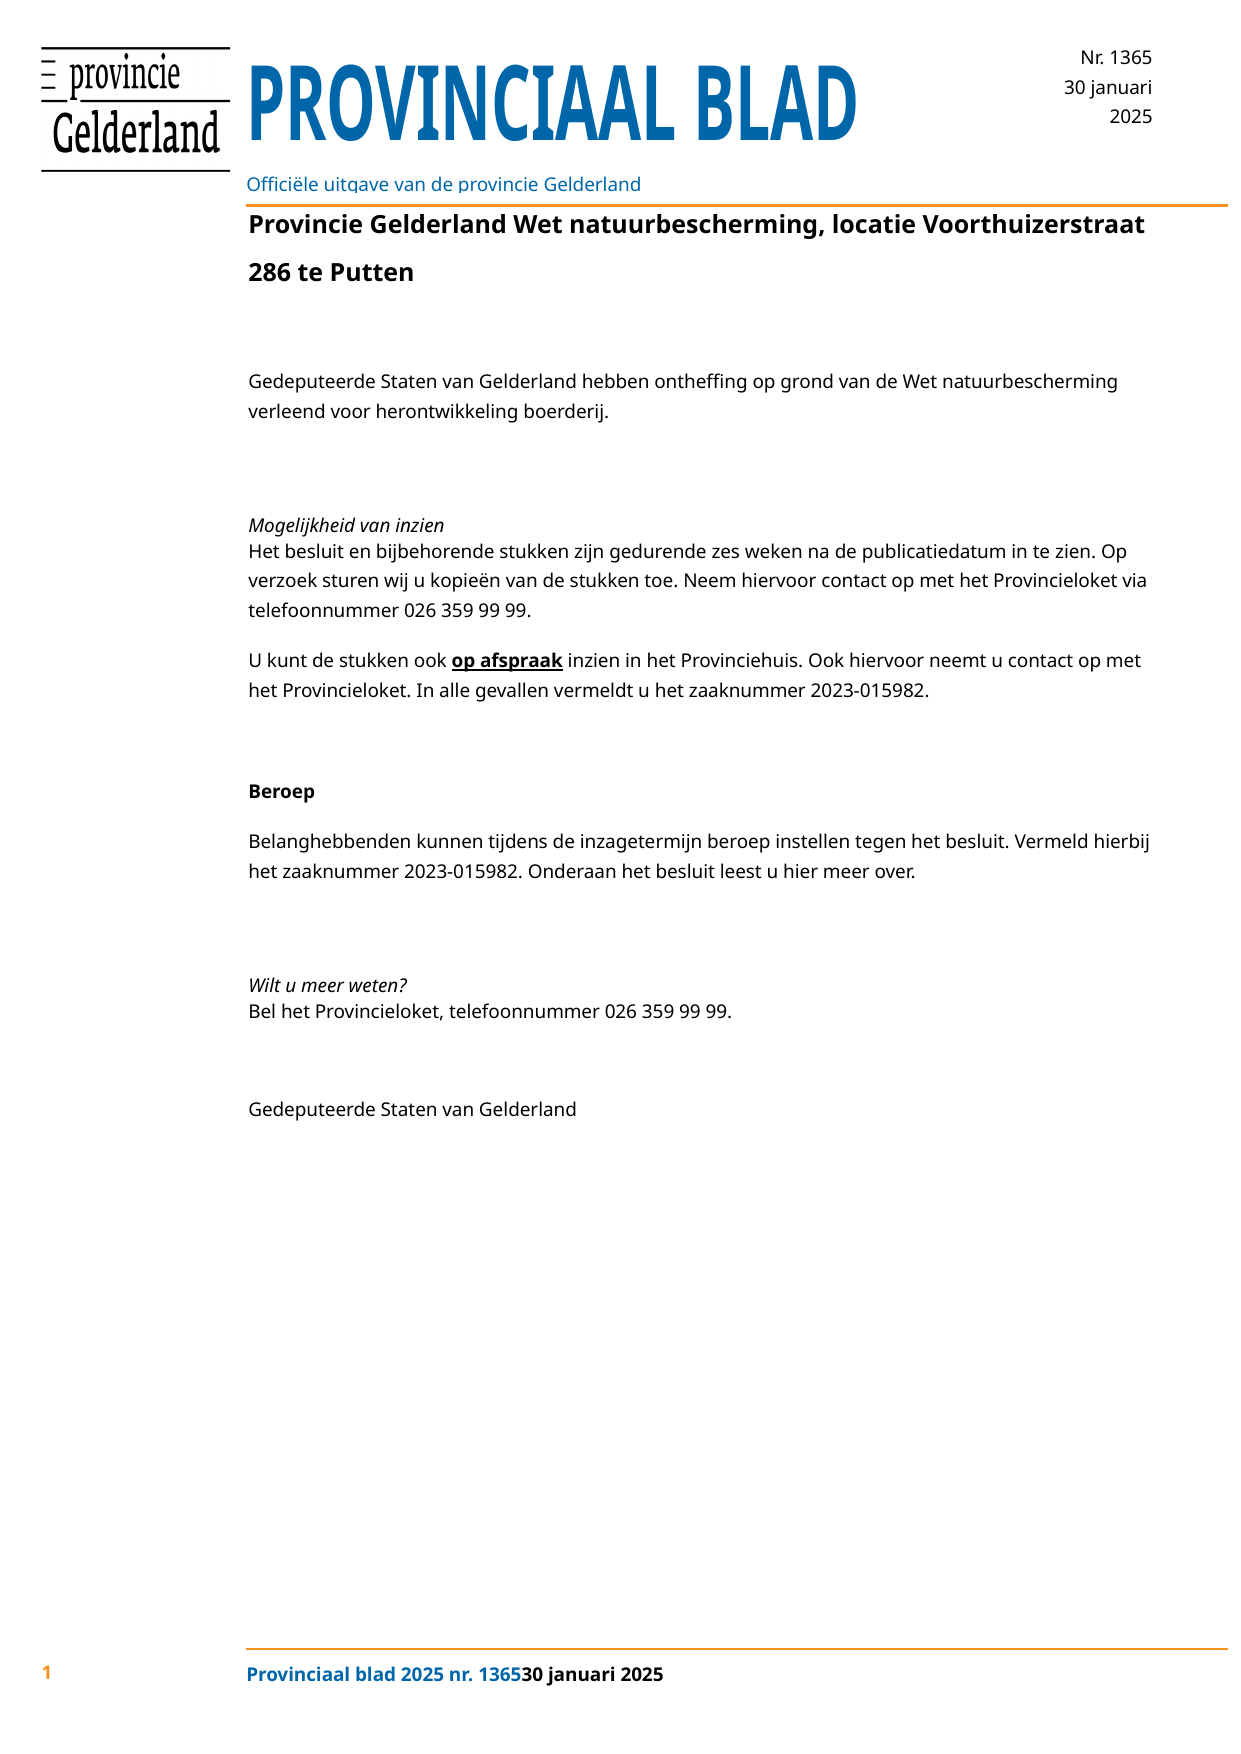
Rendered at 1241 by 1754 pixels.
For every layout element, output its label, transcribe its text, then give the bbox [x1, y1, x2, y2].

text Het besluit en bijbehorende stukken zijn gedurende zes weken na de publicatiedatum in te zien. Op verzoek sturen wij u kopieën van de stukken toe. Neem hiervoor contact op met het Provincieloket via telefoonnummer 026 359 99 99. [248, 538, 1152, 623]
picture [41, 47, 231, 172]
text Belanghebbenden kunnen tijdens de inzagetermijn beroep instellen tegen het besluit. Vermeld hierbij het zaaknummer 2023-015982. Onderaan het besluit leest u hier meer over. [248, 828, 1152, 884]
text Wilt u meer weten? [248, 972, 1152, 998]
text Provincie Gelderland Wet natuurbescherming, locatie Voorthuizerstraat 286 te Putten [248, 207, 1152, 288]
text Bel het Provincieloket, telefoonnummer 026 359 99 99. [248, 998, 1152, 1024]
text Beroep [248, 778, 1152, 804]
text Gedeputeerde Staten van Gelderland [248, 1096, 1152, 1122]
text U kunt de stukken ook op afspraak inzien in het Provinciehuis. Ook hiervoor neemt u contact op met het Provincieloket. In alle gevallen vermeldt u het zaaknummer 2023-015982. [248, 648, 1152, 703]
text Mogelijkheid van inzien [248, 512, 1152, 538]
text Gedeputeerde Staten van Gelderland hebben ontheffing op grond van de Wet natuurbescherming verleend voor herontwikkeling boerderij. [248, 368, 1152, 424]
